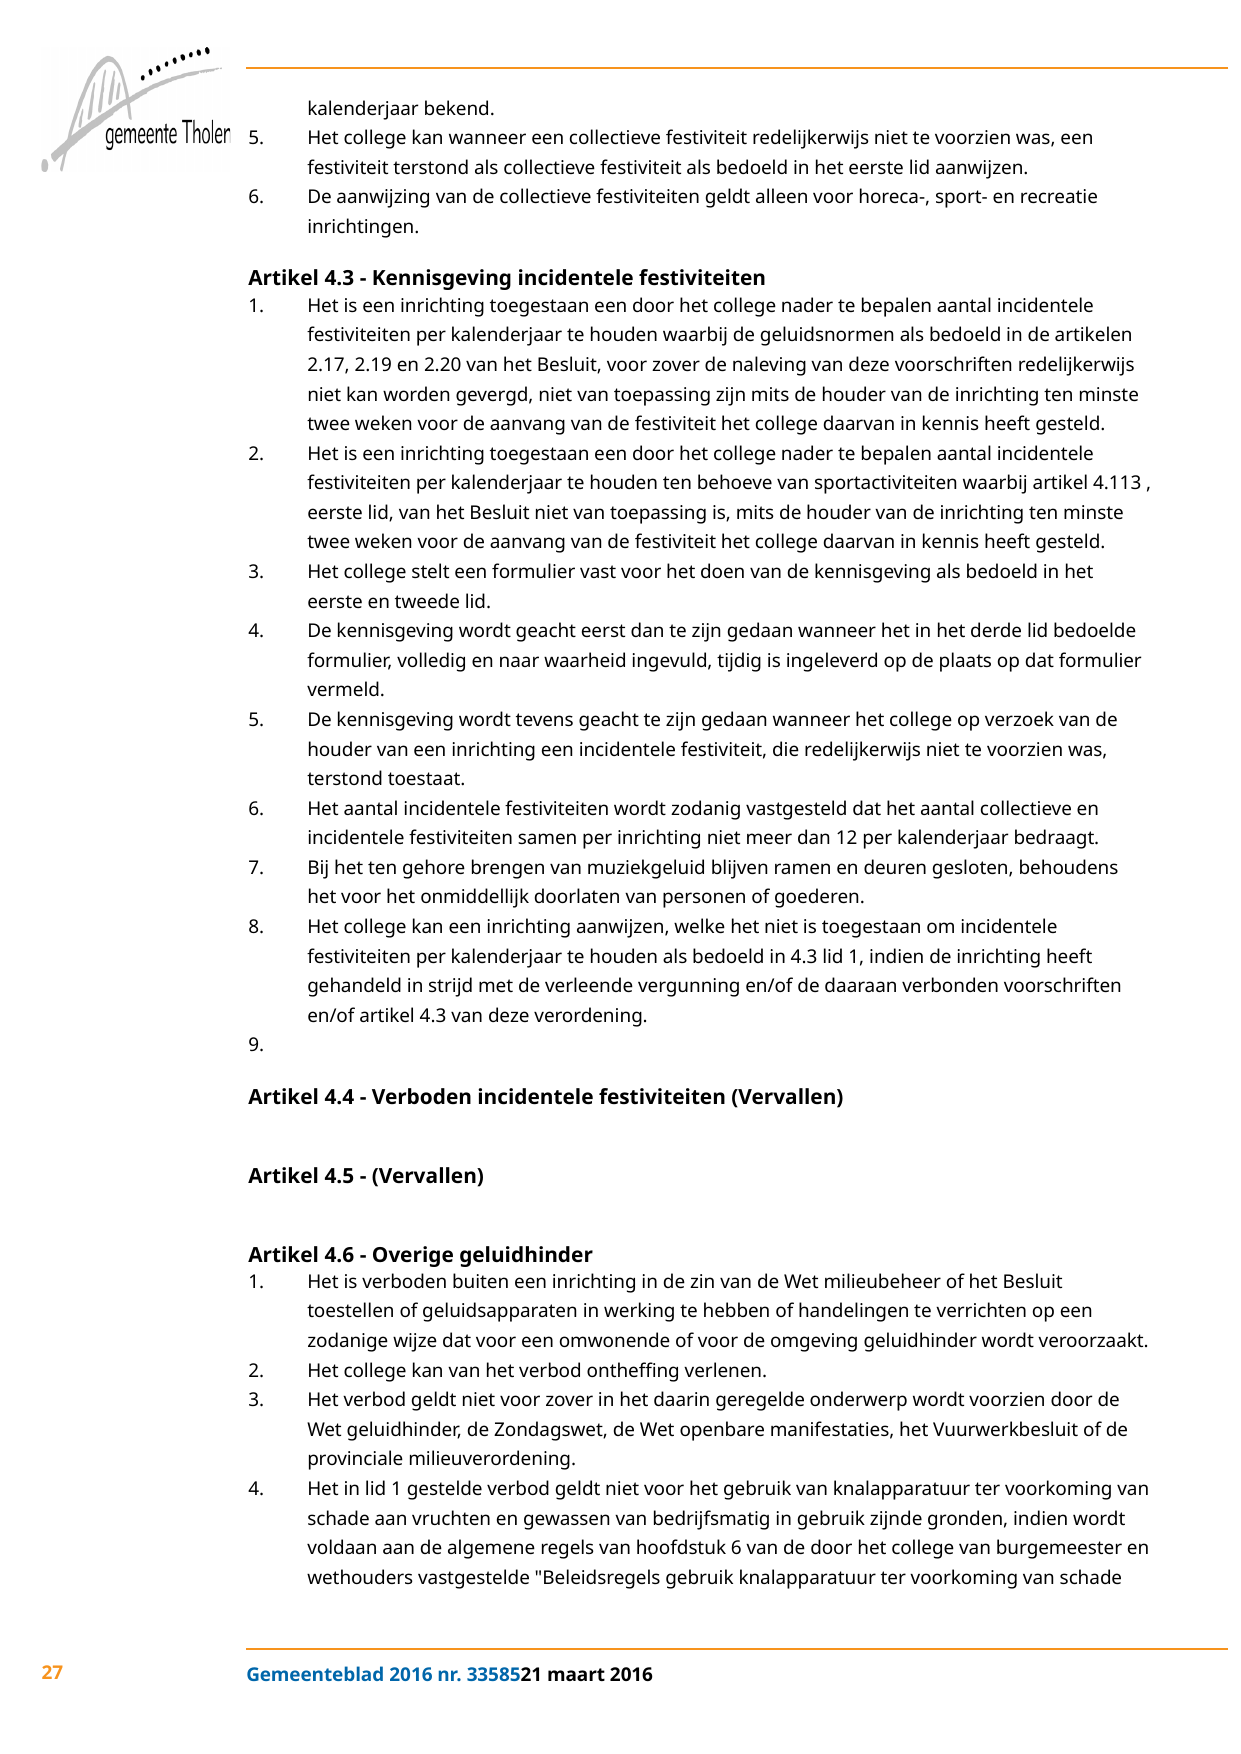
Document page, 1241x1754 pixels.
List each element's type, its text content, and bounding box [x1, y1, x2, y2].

text Artikel 4.3 - Kennisgeving incidentele festiviteiten [248, 263, 1152, 292]
list Het college kan een inrichting aanwijzen, welke het niet is toegestaan om incidentele festiviteiten per kalenderjaar te houden als bedoeld in 4.3 lid 1, indien de inrichting heeft gehandeld in strijd met de verleende vergunning en/of de daaraan verbonden voorschriften en/of artikel 4.3 van deze verordening. [248, 913, 1152, 1028]
list Het is een inrichting toegestaan een door het college nader te bepalen aantal incidentele festiviteiten per kalenderjaar te houden waarbij de geluidsnormen als bedoeld in de artikelen 2.17, 2.19 en 2.20 van het Besluit, voor zover de naleving van deze voorschriften redelijkerwijs niet kan worden gevergd, niet van toepassing zijn mits de houder van de inrichting ten minste twee weken voor de aanvang van de festiviteit het college daarvan in kennis heeft gesteld. [248, 292, 1152, 436]
list Het aantal incidentele festiviteiten wordt zodanig vastgesteld dat het aantal collectieve en incidentele festiviteiten samen per inrichting niet meer dan 12 per kalenderjaar bedraagt. [248, 795, 1152, 850]
list Het college kan wanneer een collectieve festiviteit redelijkerwijs niet te voorzien was, een festiviteit terstond als collectieve festiviteit als bedoeld in het eerste lid aanwijzen. [248, 124, 1152, 180]
list kalenderjaar bekend. [248, 95, 1152, 121]
list Het verbod geldt niet voor zover in het daarin geregelde onderwerp wordt voorzien door de Wet geluidhinder, de Zondagswet, de Wet openbare manifestaties, het Vuurwerkbesluit of de provinciale milieuverordening. [248, 1386, 1152, 1471]
list Bij het ten gehore brengen van muziekgeluid blijven ramen en deuren gesloten, behoudens het voor het onmiddellijk doorlaten van personen of goederen. [248, 854, 1152, 909]
text Artikel 4.6 - Overige geluidhinder [248, 1240, 1152, 1268]
text Artikel 4.5 - (Vervallen) [248, 1161, 1152, 1189]
list De aanwijzing van de collectieve festiviteiten geldt alleen voor horeca-, sport- en recreatie inrichtingen. [248, 183, 1152, 239]
list De kennisgeving wordt geacht eerst dan te zijn gedaan wanneer het in het derde lid bedoelde formulier, volledig en naar waarheid ingevuld, tijdig is ingeleverd op de plaats op dat formulier vermeld. [248, 617, 1152, 702]
list De kennisgeving wordt tevens geacht te zijn gedaan wanneer het college op verzoek van de houder van een inrichting een incidentele festiviteit, die redelijkerwijs niet te voorzien was, terstond toestaat. [248, 706, 1152, 791]
list Het college kan van het verbod ontheffing verlenen. [248, 1357, 1152, 1383]
list Het in lid 1 gestelde verbod geldt niet voor het gebruik van knalapparatuur ter voorkoming van schade aan vruchten en gewassen van bedrijfsmatig in gebruik zijnde gronden, indien wordt voldaan aan de algemene regels van hoofdstuk 6 van de door het college van burgemeester en wethouders vastgestelde "Beleidsregels gebruik knalapparatuur ter voorkoming van schade [248, 1475, 1152, 1590]
list Het is verboden buiten een inrichting in de zin van de Wet milieubeheer of het Besluit toestellen of geluidsapparaten in werking te hebben of handelingen te verrichten op een zodanige wijze dat voor een omwonende of voor de omgeving geluidhinder wordt veroorzaakt. [248, 1268, 1152, 1353]
list Het is een inrichting toegestaan een door het college nader te bepalen aantal incidentele festiviteiten per kalenderjaar te houden ten behoeve van sportactiviteiten waarbij artikel 4.113 , eerste lid, van het Besluit niet van toepassing is, mits de houder van de inrichting ten minste twee weken voor de aanvang van de festiviteit het college daarvan in kennis heeft gesteld. [248, 440, 1152, 554]
picture [41, 47, 231, 172]
text Artikel 4.4 - Verboden incidentele festiviteiten (Vervallen) [248, 1082, 1152, 1110]
list Het college stelt een formulier vast voor het doen van de kennisgeving als bedoeld in het eerste en tweede lid. [248, 558, 1152, 613]
